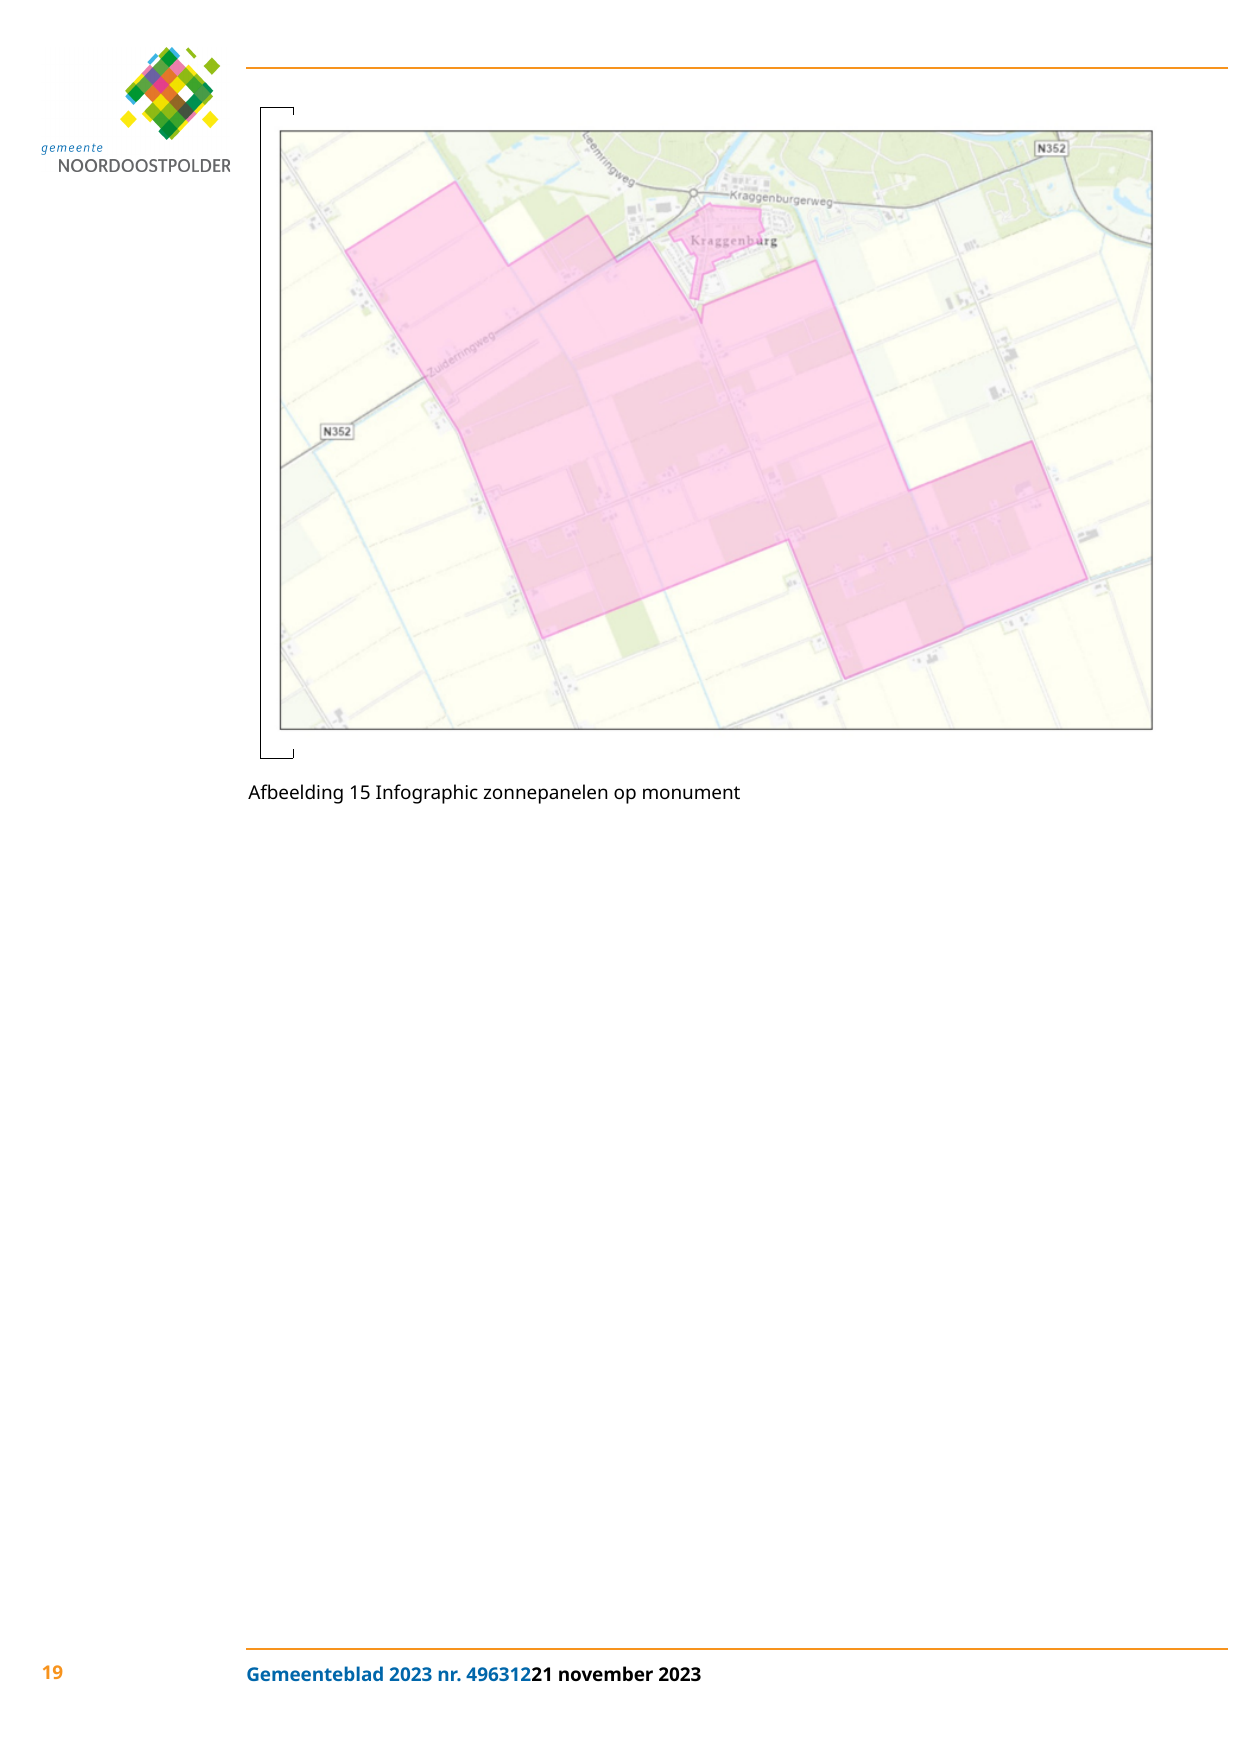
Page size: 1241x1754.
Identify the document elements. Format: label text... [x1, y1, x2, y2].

picture [41, 47, 231, 172]
picture [268, 115, 1173, 749]
text Afbeelding 15 Infographic zonnepanelen op monument [248, 779, 1152, 805]
